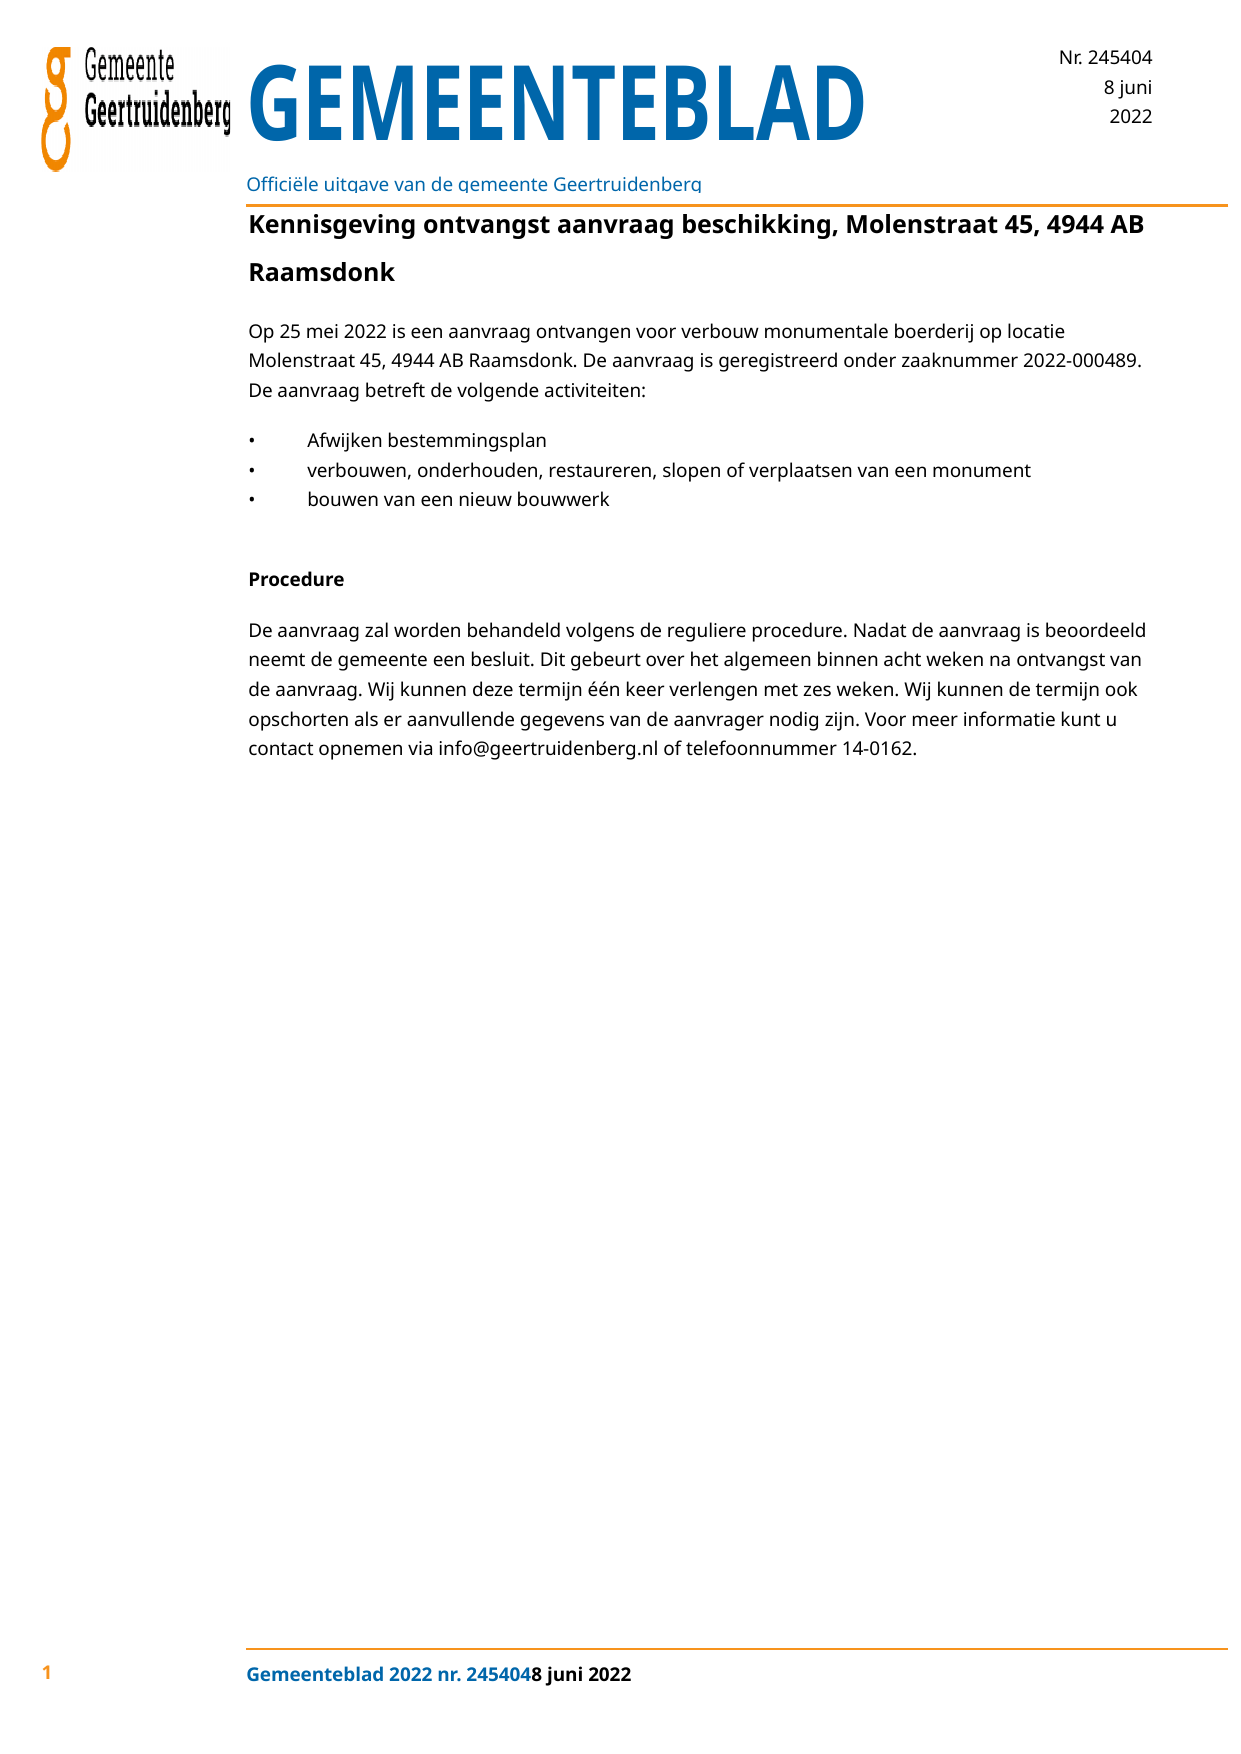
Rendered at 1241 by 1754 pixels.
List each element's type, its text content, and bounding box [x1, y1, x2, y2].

text Kennisgeving ontvangst aanvraag beschikking, Molenstraat 45, 4944 AB Raamsdonk [248, 207, 1152, 288]
list verbouwen, onderhouden, restaureren, slopen of verplaatsen van een monument [248, 457, 1152, 483]
text De aanvraag zal worden behandeld volgens de reguliere procedure. Nadat de aanvraag is beoordeeld neemt de gemeente een besluit. Dit gebeurt over het algemeen binnen acht weken na ontvangst van de aanvraag. Wij kunnen deze termijn één keer verlengen met zes weken. Wij kunnen de termijn ook opschorten als er aanvullende gegevens van de aanvrager nodig zijn. Voor meer informatie kunt u contact opnemen via info@geertruidenberg.nl of telefoonnummer 14-0162. [248, 617, 1152, 761]
text Procedure [248, 567, 1152, 592]
list Afwijken bestemmingsplan [248, 427, 1152, 453]
list bouwen van een nieuw bouwwerk [248, 487, 1152, 512]
text Op 25 mei 2022 is een aanvraag ontvangen voor verbouw monumentale boerderij op locatie Molenstraat 45, 4944 AB Raamsdonk. De aanvraag is geregistreerd onder zaaknummer 2022-000489. De aanvraag betreft de volgende activiteiten: [248, 318, 1152, 403]
picture [41, 47, 231, 172]
